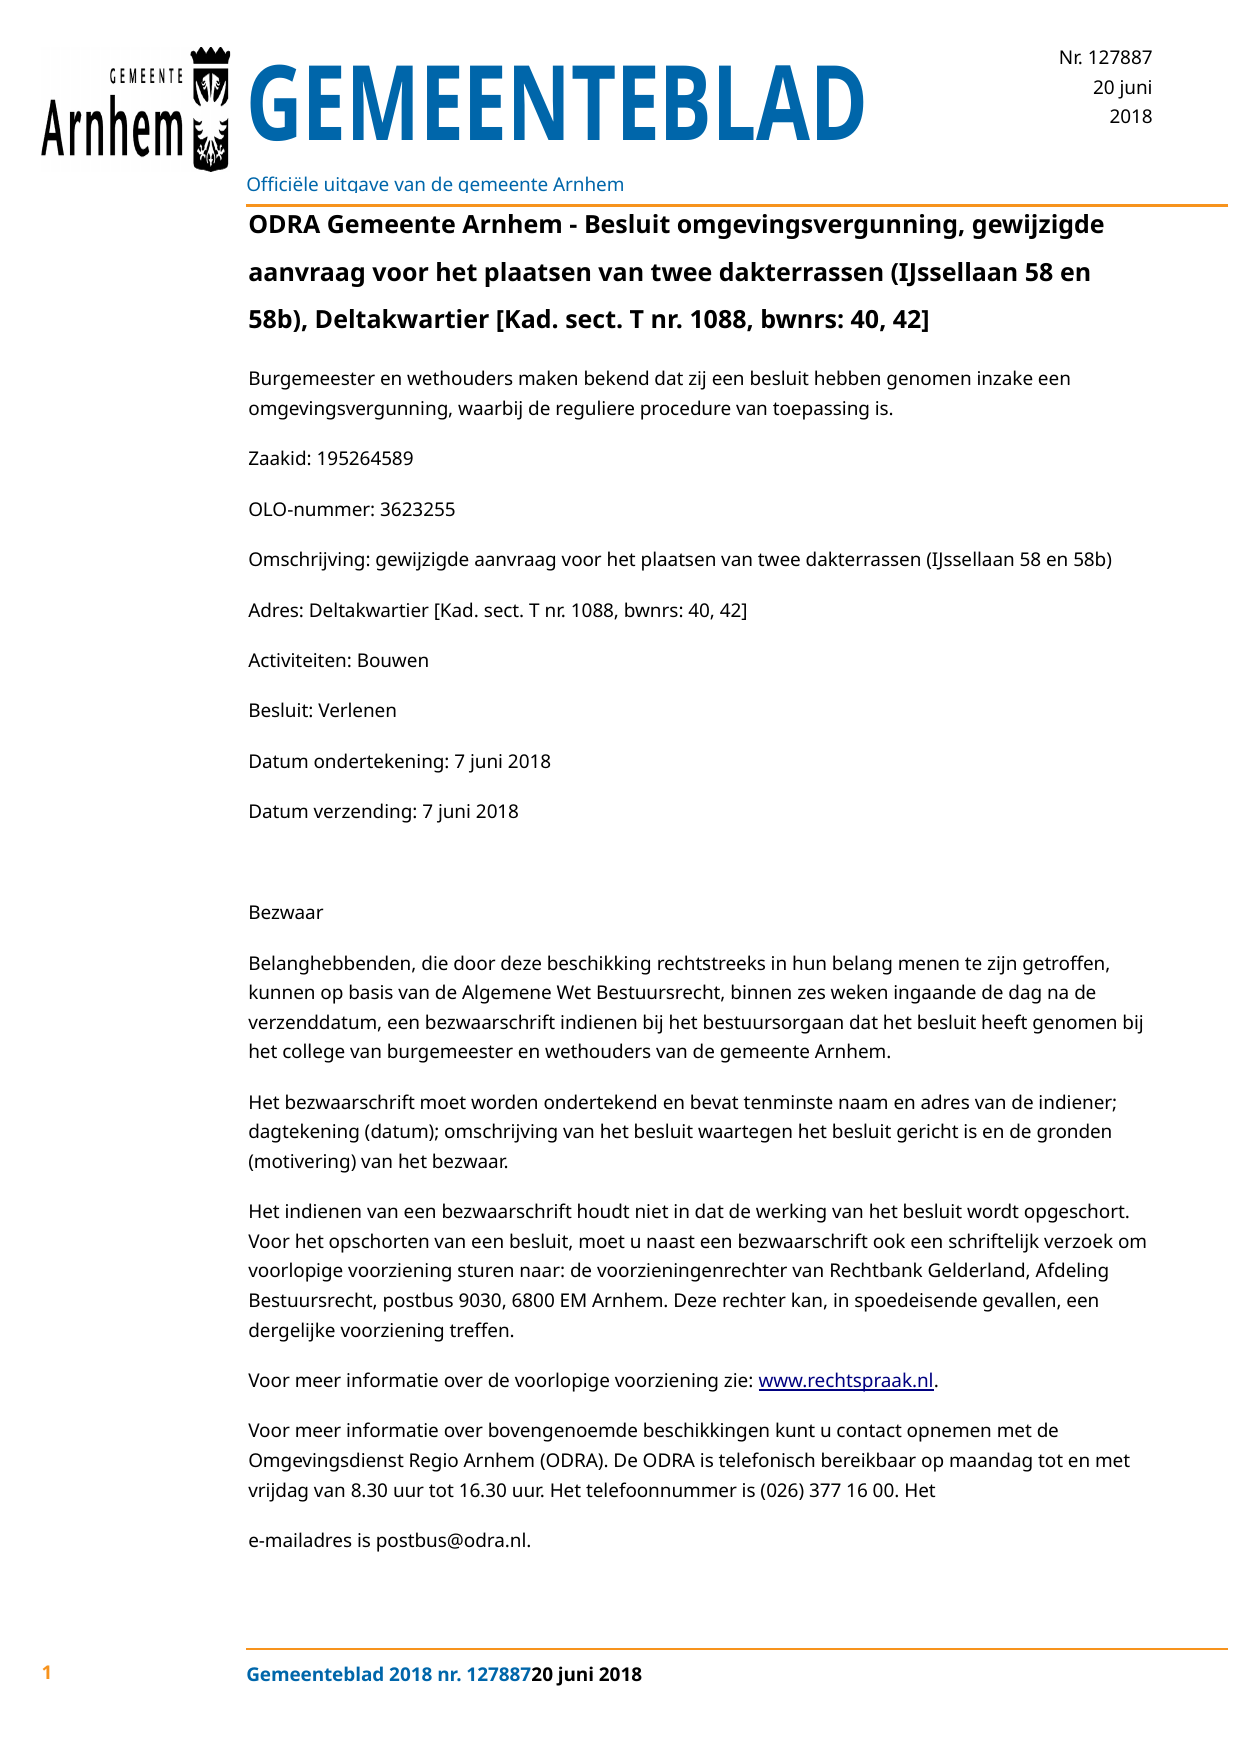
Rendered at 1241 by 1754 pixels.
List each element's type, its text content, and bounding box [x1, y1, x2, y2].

text OLO-nummer: 3623255 [248, 496, 1152, 522]
text Datum ondertekening: 7 juni 2018 [248, 748, 1152, 774]
text Belanghebbenden, die door deze beschikking rechtstreeks in hun belang menen te zijn getroffen, kunnen op basis van de Algemene Wet Bestuursrecht, binnen zes weken ingaande de dag na de verzenddatum, een bezwaarschrift indienen bij het bestuursorgaan dat het besluit heeft genomen bij het college van burgemeester en wethouders van de gemeente Arnhem. [248, 950, 1152, 1064]
text Voor meer informatie over de voorlopige voorziening zie: www.rechtspraak.nl. [248, 1367, 1152, 1393]
text Datum verzending: 7 juni 2018 [248, 798, 1152, 824]
text Voor meer informatie over bovengenoemde beschikkingen kunt u contact opnemen met de Omgevingsdienst Regio Arnhem (ODRA). De ODRA is telefonisch bereikbaar op maandag tot en met vrijdag van 8.30 uur tot 16.30 uur. Het telefoonnummer is (026) 377 16 00. Het [248, 1418, 1152, 1502]
text Zaakid: 195264589 [248, 446, 1152, 471]
text Adres: Deltakwartier [Kad. sect. T nr. 1088, bwnrs: 40, 42] [248, 597, 1152, 622]
text Bezwaar [248, 899, 1152, 925]
text e-mailadres is postbus@odra.nl. [248, 1527, 1152, 1553]
text Activiteiten: Bouwen [248, 647, 1152, 673]
text Besluit: Verlenen [248, 698, 1152, 723]
text Het bezwaarschrift moet worden ondertekend en bevat tenminste naam en adres van de indiener; dagtekening (datum); omschrijving van het besluit waartegen het besluit gericht is en de gronden (motivering) van het bezwaar. [248, 1089, 1152, 1174]
text Omschrijving: gewijzigde aanvraag voor het plaatsen van twee dakterrassen (IJssellaan 58 en 58b) [248, 546, 1152, 572]
text Het indienen van een bezwaarschrift houdt niet in dat de werking van het besluit wordt opgeschort. Voor het opschorten van een besluit, moet u naast een bezwaarschrift ook een schriftelijk verzoek om voorlopige voorziening sturen naar: de voorzieningenrechter van Rechtbank Gelderland, Afdeling Bestuursrecht, postbus 9030, 6800 EM Arnhem. Deze rechter kan, in spoedeisende gevallen, een dergelijke voorziening treffen. [248, 1198, 1152, 1342]
text ODRA Gemeente Arnhem - Besluit omgevingsvergunning, gewijzigde aanvraag voor het plaatsen van twee dakterrassen (IJssellaan 58 en 58b), Deltakwartier [Kad. sect. T nr. 1088, bwnrs: 40, 42] [248, 207, 1152, 336]
text Burgemeester en wethouders maken bekend dat zij een besluit hebben genomen inzake een omgevingsvergunning, waarbij de reguliere procedure van toepassing is. [248, 366, 1152, 421]
picture [41, 47, 231, 172]
